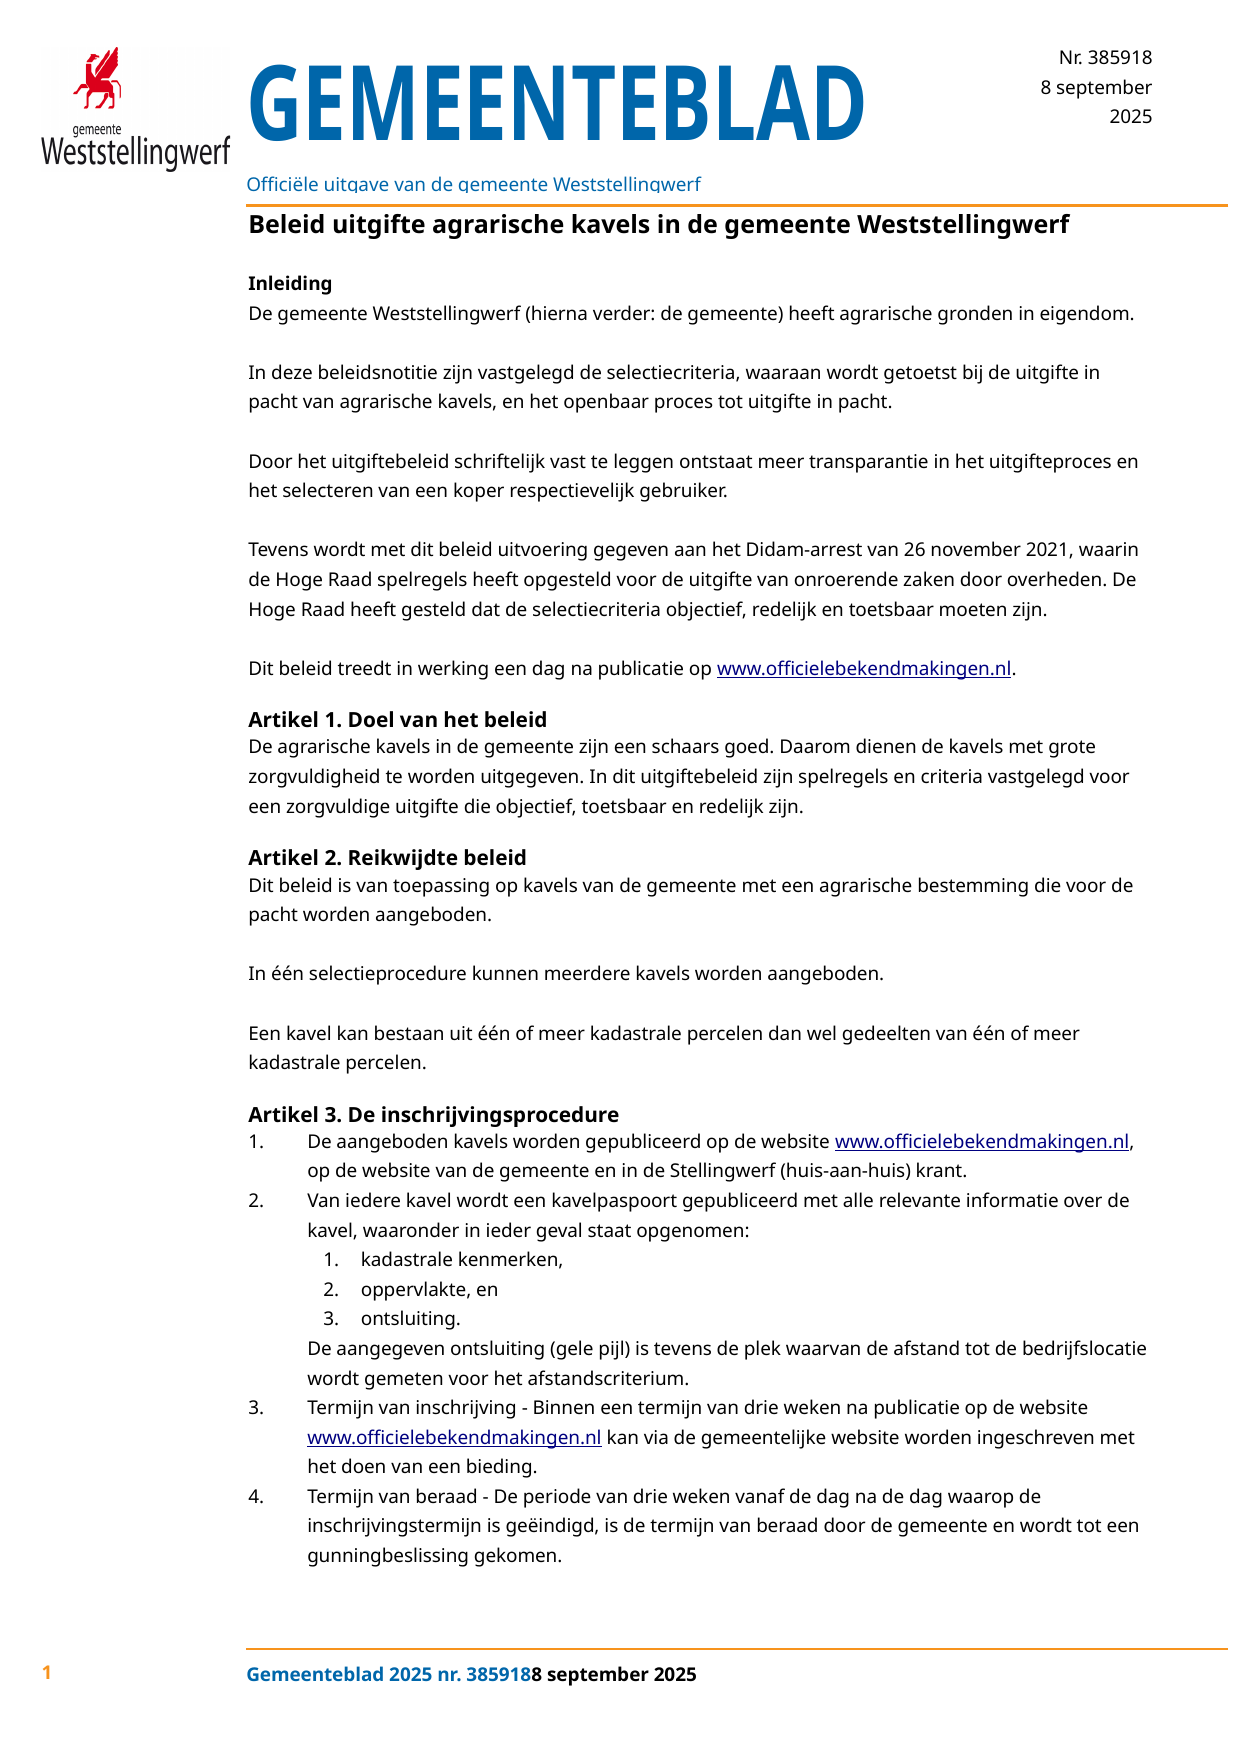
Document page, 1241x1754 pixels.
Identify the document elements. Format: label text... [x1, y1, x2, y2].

text Inleiding [248, 270, 1152, 296]
picture [41, 47, 231, 172]
list kadastrale kenmerken, [323, 1246, 1152, 1272]
text Artikel 2. Reikwijdte beleid [248, 843, 1152, 872]
text Artikel 3. De inschrijvingsprocedure [248, 1100, 1152, 1128]
text Dit beleid treedt in werking een dag na publicatie op www.officielebekendmakingen.nl. [248, 655, 1152, 681]
list De aangegeven ontsluiting (gele pijl) is tevens de plek waarvan de afstand tot de bedrijfslocatie wordt gemeten voor het afstandscriterium. [248, 1335, 1152, 1391]
text Artikel 1. Doel van het beleid [248, 705, 1152, 734]
text De gemeente Weststellingwerf (hierna verder: de gemeente) heeft agrarische gronden in eigendom. [248, 300, 1152, 326]
text Door het uitgiftebeleid schriftelijk vast te leggen ontstaat meer transparantie in het uitgifteproces en het selecteren van een koper respectievelijk gebruiker. [248, 448, 1152, 503]
list Termijn van inschrijving - Binnen een termijn van drie weken na publicatie op de website www.officielebekendmakingen.nl kan via de gemeentelijke website worden ingeschreven met het doen van een bieding. [248, 1394, 1152, 1479]
text In deze beleidsnotitie zijn vastgelegd de selectiecriteria, waaraan wordt getoetst bij de uitgifte in pacht van agrarische kavels, en het openbaar proces tot uitgifte in pacht. [248, 359, 1152, 414]
list ontsluiting. [323, 1306, 1152, 1331]
list Van iedere kavel wordt een kavelpaspoort gepubliceerd met alle relevante informatie over de kavel, waaronder in ieder geval staat opgenomen: [248, 1187, 1152, 1243]
text Beleid uitgifte agrarische kavels in de gemeente Weststellingwerf [248, 207, 1152, 241]
list Termijn van beraad - De periode van drie weken vanaf de dag na de dag waarop de inschrijvingstermijn is geëindigd, is de termijn van beraad door de gemeente en wordt tot een gunningbeslissing gekomen. [248, 1483, 1152, 1568]
text In één selectieprocedure kunnen meerdere kavels worden aangeboden. [248, 961, 1152, 986]
text De agrarische kavels in de gemeente zijn een schaars goed. Daarom dienen de kavels met grote zorgvuldigheid te worden uitgegeven. In dit uitgiftebeleid zijn spelregels en criteria vastgelegd voor een zorgvuldige uitgifte die objectief, toetsbaar en redelijk zijn. [248, 734, 1152, 819]
list De aangeboden kavels worden gepubliceerd op de website www.officielebekendmakingen.nl, op de website van de gemeente en in de Stellingwerf (huis-aan-huis) krant. [248, 1128, 1152, 1183]
text Een kavel kan bestaan uit één of meer kadastrale percelen dan wel gedeelten van één of meer kadastrale percelen. [248, 1020, 1152, 1075]
text Tevens wordt met dit beleid uitvoering gegeven aan het Didam-arrest van 26 november 2021, waarin de Hoge Raad spelregels heeft opgesteld voor de uitgifte van onroerende zaken door overheden. De Hoge Raad heeft gesteld dat de selectiecriteria objectief, redelijk en toetsbaar moeten zijn. [248, 537, 1152, 621]
list oppervlakte, en [323, 1276, 1152, 1302]
text Dit beleid is van toepassing op kavels van de gemeente met een agrarische bestemming die voor de pacht worden aangeboden. [248, 872, 1152, 927]
